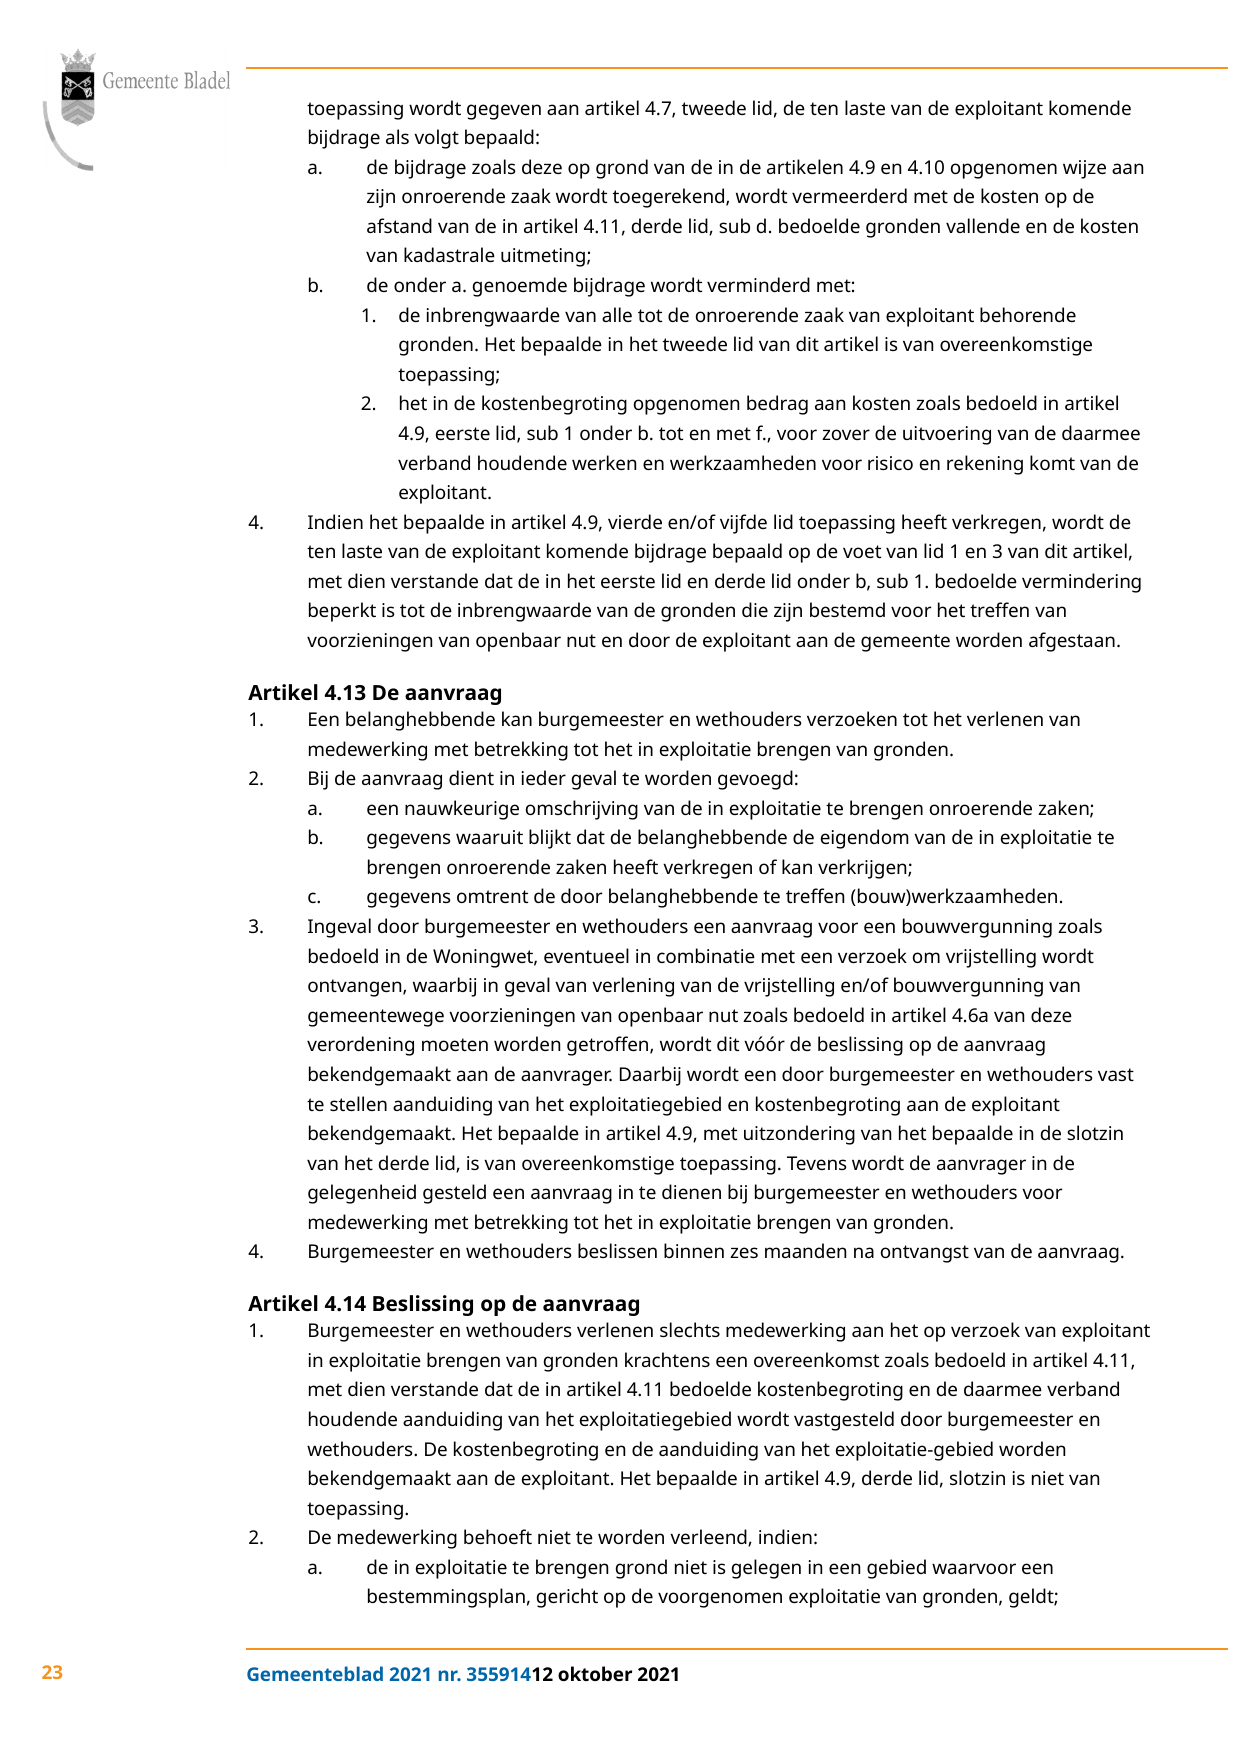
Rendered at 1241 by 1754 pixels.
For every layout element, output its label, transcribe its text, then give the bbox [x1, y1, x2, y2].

list een nauwkeurige omschrijving van de in exploitatie te brengen onroerende zaken; [307, 795, 1152, 821]
list Burgemeester en wethouders verlenen slechts medewerking aan het op verzoek van exploitant in exploitatie brengen van gronden krachtens een overeenkomst zoals bedoeld in artikel 4.11, met dien verstande dat de in artikel 4.11 bedoelde kostenbegroting en de daarmee verband houdende aanduiding van het exploitatiegebied wordt vastgesteld door burgemeester en wethouders. De kostenbegroting en de aanduiding van het exploitatie-gebied worden bekendgemaakt aan de exploitant. Het bepaalde in artikel 4.9, derde lid, slotzin is niet van toepassing. [248, 1317, 1152, 1521]
list gegevens waaruit blijkt dat de belanghebbende de eigendom van de in exploitatie te brengen onroerende zaken heeft verkregen of kan verkrijgen; [307, 824, 1152, 880]
list Indien het bepaalde in artikel 4.9, vierde en/of vijfde lid toepassing heeft verkregen, wordt de ten laste van de exploitant komende bijdrage bepaald op de voet van lid 1 en 3 van dit artikel, met dien verstande dat de in het eerste lid en derde lid onder b, sub 1. bedoelde vermindering beperkt is tot de inbrengwaarde van de gronden die zijn bestemd voor het treffen van voorzieningen van openbaar nut en door de exploitant aan de gemeente worden afgestaan. [248, 509, 1152, 653]
list Burgemeester en wethouders beslissen binnen zes maanden na ontvangst van de aanvraag. [248, 1239, 1152, 1264]
list de in exploitatie te brengen grond niet is gelegen in een gebied waarvoor een bestemmingsplan, gericht op de voorgenomen exploitatie van gronden, geldt; [307, 1554, 1152, 1609]
text Artikel 4.13 De aanvraag [248, 678, 1152, 706]
list gegevens omtrent de door belanghebbende te treffen (bouw)werkzaamheden. [307, 884, 1152, 909]
list het in de kostenbegroting opgenomen bedrag aan kosten zoals bedoeld in artikel 4.9, eerste lid, sub 1 onder b. tot en met f., voor zover de uitvoering van de daarmee verband houdende werken en werkzaamheden voor risico en rekening komt van de exploitant. [361, 391, 1152, 505]
text Artikel 4.14 Beslissing op de aanvraag [248, 1289, 1152, 1317]
list Bij de aanvraag dient in ieder geval te worden gevoegd: [248, 765, 1152, 791]
list de onder a. genoemde bijdrage wordt verminderd met: [307, 272, 1152, 298]
list de inbrengwaarde van alle tot de onroerende zaak van exploitant behorende gronden. Het bepaalde in het tweede lid van dit artikel is van overeenkomstige toepassing; [361, 302, 1152, 387]
list toepassing wordt gegeven aan artikel 4.7, tweede lid, de ten laste van de exploitant komende bijdrage als volgt bepaald: [248, 95, 1152, 150]
list de bijdrage zoals deze op grond van de in de artikelen 4.9 en 4.10 opgenomen wijze aan zijn onroerende zaak wordt toegerekend, wordt vermeerderd met de kosten op de afstand van de in artikel 4.11, derde lid, sub d. bedoelde gronden vallende en de kosten van kadastrale uitmeting; [307, 154, 1152, 268]
list Een belanghebbende kan burgemeester en wethouders verzoeken tot het verlenen van medewerking met betrekking tot het in exploitatie brengen van gronden. [248, 706, 1152, 761]
picture [41, 47, 231, 172]
list Ingeval door burgemeester en wethouders een aanvraag voor een bouwvergunning zoals bedoeld in de Woningwet, eventueel in combinatie met een verzoek om vrijstelling wordt ontvangen, waarbij in geval van verlening van de vrijstelling en/of bouwvergunning van gemeentewege voorzieningen van openbaar nut zoals bedoeld in artikel 4.6a van deze verordening moeten worden getroffen, wordt dit vóór de beslissing op de aanvraag bekendgemaakt aan de aanvrager. Daarbij wordt een door burgemeester en wethouders vast te stellen aanduiding van het exploitatiegebied en kostenbegroting aan de exploitant bekendgemaakt. Het bepaalde in artikel 4.9, met uitzondering van het bepaalde in de slotzin van het derde lid, is van overeenkomstige toepassing. Tevens wordt de aanvrager in de gelegenheid gesteld een aanvraag in te dienen bij burgemeester en wethouders voor medewerking met betrekking tot het in exploitatie brengen van gronden. [248, 913, 1152, 1235]
list De medewerking behoeft niet te worden verleend, indien: [248, 1524, 1152, 1550]
